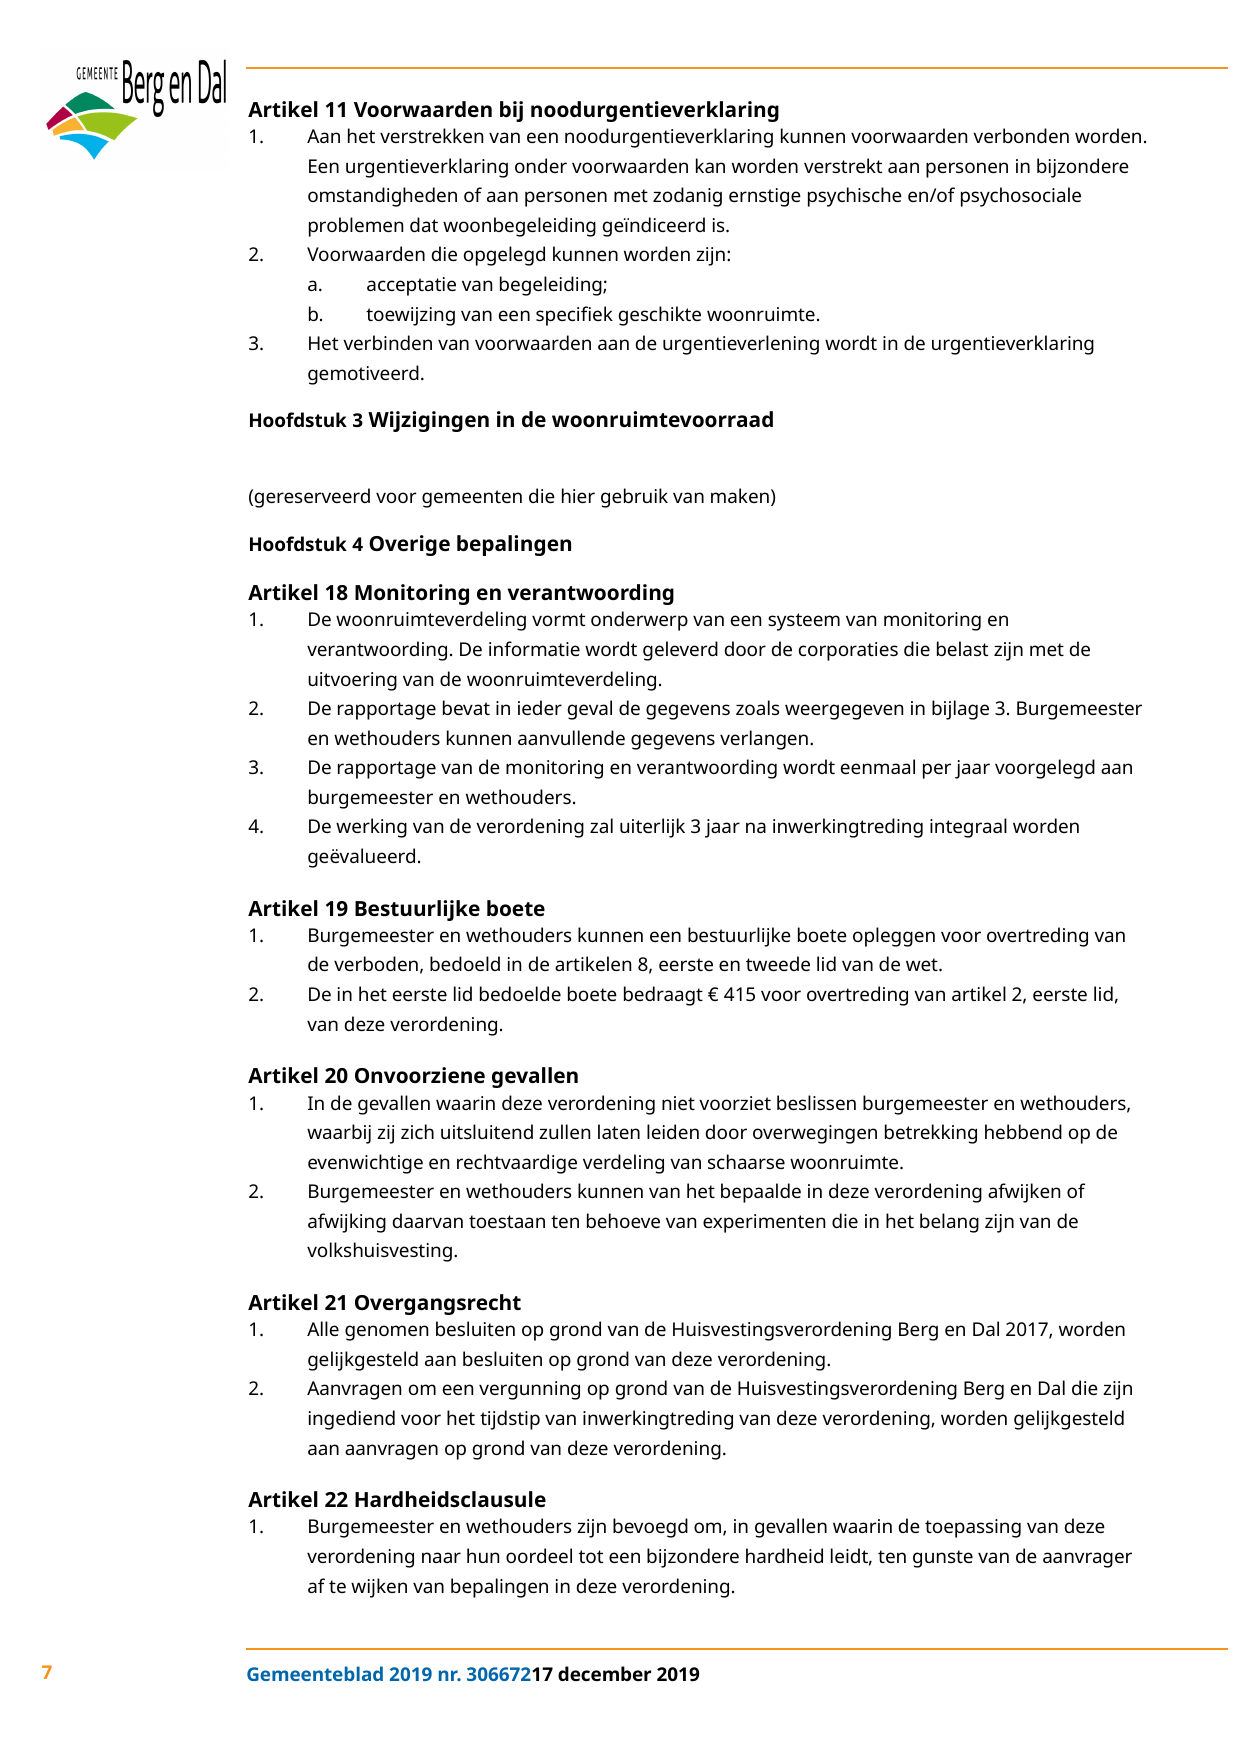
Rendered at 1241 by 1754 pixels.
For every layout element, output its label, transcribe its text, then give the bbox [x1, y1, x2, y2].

text Artikel 11 Voorwaarden bij noodurgentieverklaring [248, 95, 1152, 123]
list toewijzing van een specifiek geschikte woonruimte. [307, 301, 1152, 326]
list Alle genomen besluiten op grond van de Huisvestingsverordening Berg en Dal 2017, worden gelijkgesteld aan besluiten op grond van deze verordening. [248, 1316, 1152, 1372]
picture [41, 47, 231, 172]
list Burgemeester en wethouders kunnen van het bepaalde in deze verordening afwijken of afwijking daarvan toestaan ten behoeve van experimenten die in het belang zijn van de volkshuisvesting. [248, 1178, 1152, 1263]
list In de gevallen waarin deze verordening niet voorziet beslissen burgemeester en wethouders, waarbij zij zich uitsluitend zullen laten leiden door overwegingen betrekking hebbend op de evenwichtige en rechtvaardige verdeling van schaarse woonruimte. [248, 1090, 1152, 1174]
text Artikel 21 Overgangsrecht [248, 1288, 1152, 1316]
text Hoofdstuk 4 Overige bepalingen [248, 529, 1152, 557]
list Voorwaarden die opgelegd kunnen worden zijn: [248, 242, 1152, 267]
list De woonruimteverdeling vormt onderwerp van een systeem van monitoring en verantwoording. De informatie wordt geleverd door de corporaties die belast zijn met de uitvoering van de woonruimteverdeling. [248, 607, 1152, 691]
list De in het eerste lid bedoelde boete bedraagt € 415 voor overtreding van artikel 2, eerste lid, van deze verordening. [248, 981, 1152, 1037]
list Burgemeester en wethouders kunnen een bestuurlijke boete opleggen voor overtreding van de verboden, bedoeld in de artikelen 8, eerste en tweede lid van de wet. [248, 922, 1152, 977]
list Aanvragen om een vergunning op grond van de Huisvestingsverordening Berg en Dal die zijn ingediend voor het tijdstip van inwerkingtreding van deze verordening, worden gelijkgesteld aan aanvragen op grond van deze verordening. [248, 1376, 1152, 1461]
text Artikel 22 Hardheidsclausule [248, 1485, 1152, 1514]
list De werking van de verordening zal uiterlijk 3 jaar na inwerkingtreding integraal worden geëvalueerd. [248, 814, 1152, 869]
text Artikel 19 Bestuurlijke boete [248, 894, 1152, 922]
list Het verbinden van voorwaarden aan de urgentieverlening wordt in de urgentieverklaring gemotiveerd. [248, 330, 1152, 386]
list Aan het verstrekken van een noodurgentieverklaring kunnen voorwaarden verbonden worden. Een urgentieverklaring onder voorwaarden kan worden verstrekt aan personen in bijzondere omstandigheden of aan personen met zodanig ernstige psychische en/of psychosociale problemen dat woonbegeleiding geïndiceerd is. [248, 123, 1152, 238]
list De rapportage van de monitoring en verantwoording wordt eenmaal per jaar voorgelegd aan burgemeester en wethouders. [248, 754, 1152, 810]
text Hoofdstuk 3 Wijzigingen in de woonruimtevoorraad [248, 406, 1152, 434]
list Burgemeester en wethouders zijn bevoegd om, in gevallen waarin de toepassing van deze verordening naar hun oordeel tot een bijzondere hardheid leidt, ten gunste van de aanvrager af te wijken van bepalingen in deze verordening. [248, 1514, 1152, 1598]
list acceptatie van begeleiding; [307, 271, 1152, 297]
text Artikel 18 Monitoring en verantwoording [248, 578, 1152, 607]
text Artikel 20 Onvoorziene gevallen [248, 1061, 1152, 1090]
list De rapportage bevat in ieder geval de gegevens zoals weergegeven in bijlage 3. Burgemeester en wethouders kunnen aanvullende gegevens verlangen. [248, 695, 1152, 751]
text (gereserveerd voor gemeenten die hier gebruik van maken) [248, 483, 1152, 509]
